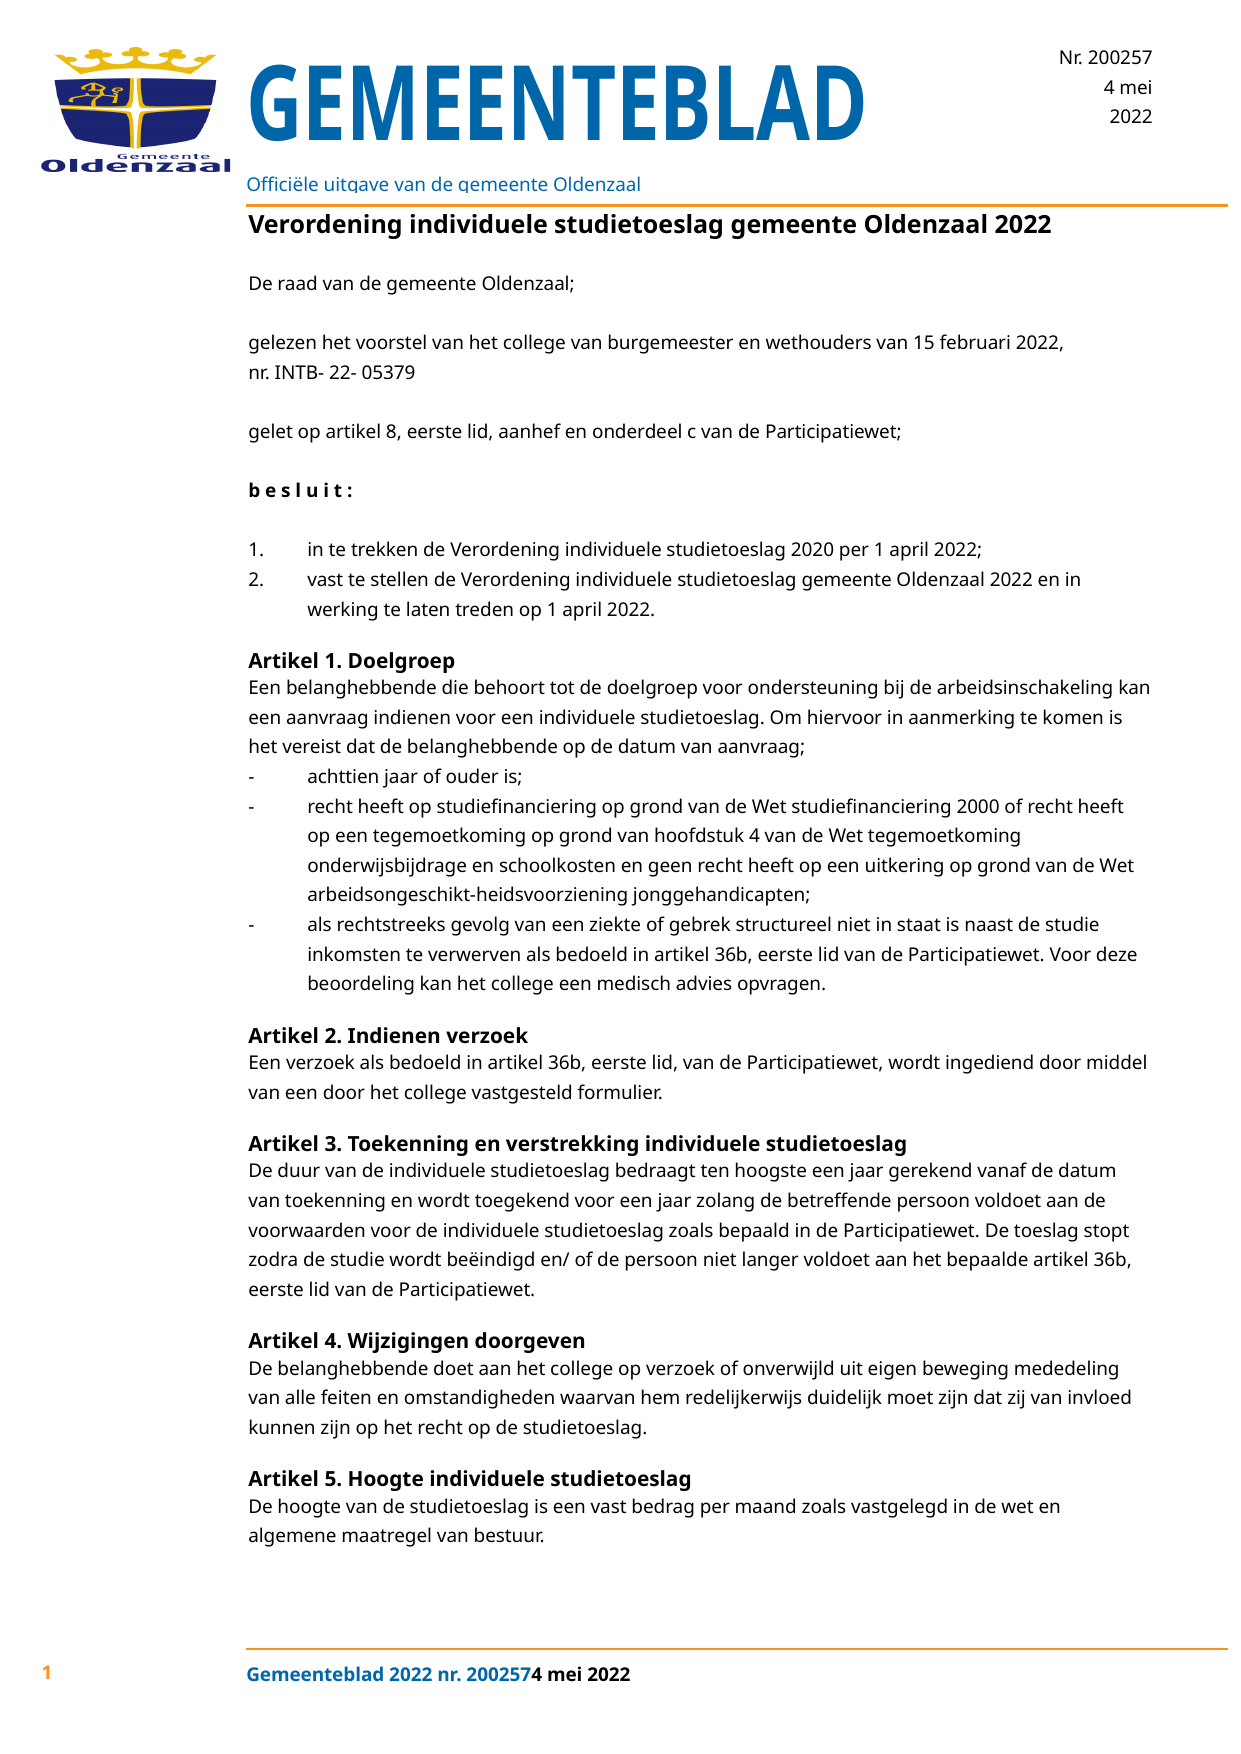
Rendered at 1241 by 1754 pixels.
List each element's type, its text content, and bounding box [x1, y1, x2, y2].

text gelet op artikel 8, eerste lid, aanhef en onderdeel c van de Participatiewet; [248, 418, 1152, 444]
text Artikel 1. Doelgroep [248, 646, 1152, 674]
text nr. INTB- 22- 05379 [248, 359, 1152, 385]
list als rechtstreeks gevolg van een ziekte of gebrek structureel niet in staat is naast de studie inkomsten te verwerven als bedoeld in artikel 36b, eerste lid van de Participatiewet. Voor deze beoordeling kan het college een medisch advies opvragen. [248, 911, 1152, 996]
text Een belanghebbende die behoort tot de doelgroep voor ondersteuning bij de arbeidsinschakeling kan een aanvraag indienen voor een individuele studietoeslag. Om hiervoor in aanmerking te komen is het vereist dat de belanghebbende op de datum van aanvraag; [248, 674, 1152, 759]
text Artikel 3. Toekenning en verstrekking individuele studietoeslag [248, 1129, 1152, 1158]
text De belanghebbende doet aan het college op verzoek of onverwijld uit eigen beweging mededeling van alle feiten en omstandigheden waarvan hem redelijkerwijs duidelijk moet zijn dat zij van invloed kunnen zijn op het recht op de studietoeslag. [248, 1355, 1152, 1440]
text Verordening individuele studietoeslag gemeente Oldenzaal 2022 [248, 207, 1152, 241]
text Een verzoek als bedoeld in artikel 36b, eerste lid, van de Participatiewet, wordt ingediend door middel van een door het college vastgesteld formulier. [248, 1049, 1152, 1104]
text Artikel 2. Indienen verzoek [248, 1021, 1152, 1049]
text b e s l u i t : [248, 477, 1152, 503]
text Artikel 4. Wijzigingen doorgeven [248, 1326, 1152, 1355]
text De hoogte van de studietoeslag is een vast bedrag per maand zoals vastgelegd in de wet en algemene maatregel van bestuur. [248, 1493, 1152, 1548]
picture [41, 47, 231, 172]
text De duur van de individuele studietoeslag bedraagt ten hoogste een jaar gerekend vanaf de datum van toekenning en wordt toegekend voor een jaar zolang de betreffende persoon voldoet aan de voorwaarden voor de individuele studietoeslag zoals bepaald in de Participatiewet. De toeslag stopt zodra de studie wordt beëindigd en/ of de persoon niet langer voldoet aan het bepaalde artikel 36b, eerste lid van de Participatiewet. [248, 1158, 1152, 1302]
text gelezen het voorstel van het college van burgemeester en wethouders van 15 februari 2022, [248, 329, 1152, 355]
list vast te stellen de Verordening individuele studietoeslag gemeente Oldenzaal 2022 en in werking te laten treden op 1 april 2022. [248, 566, 1152, 621]
list achttien jaar of ouder is; [248, 763, 1152, 789]
list in te trekken de Verordening individuele studietoeslag 2020 per 1 april 2022; [248, 537, 1152, 562]
list recht heeft op studiefinanciering op grond van de Wet studiefinanciering 2000 of recht heeft op een tegemoetkoming op grond van hoofdstuk 4 van de Wet tegemoetkoming onderwijsbijdrage en schoolkosten en geen recht heeft op een uitkering op grond van de Wet arbeidsongeschikt-heidsvoorziening jonggehandicapten; [248, 793, 1152, 907]
text De raad van de gemeente Oldenzaal; [248, 270, 1152, 296]
text Artikel 5. Hoogte individuele studietoeslag [248, 1464, 1152, 1493]
